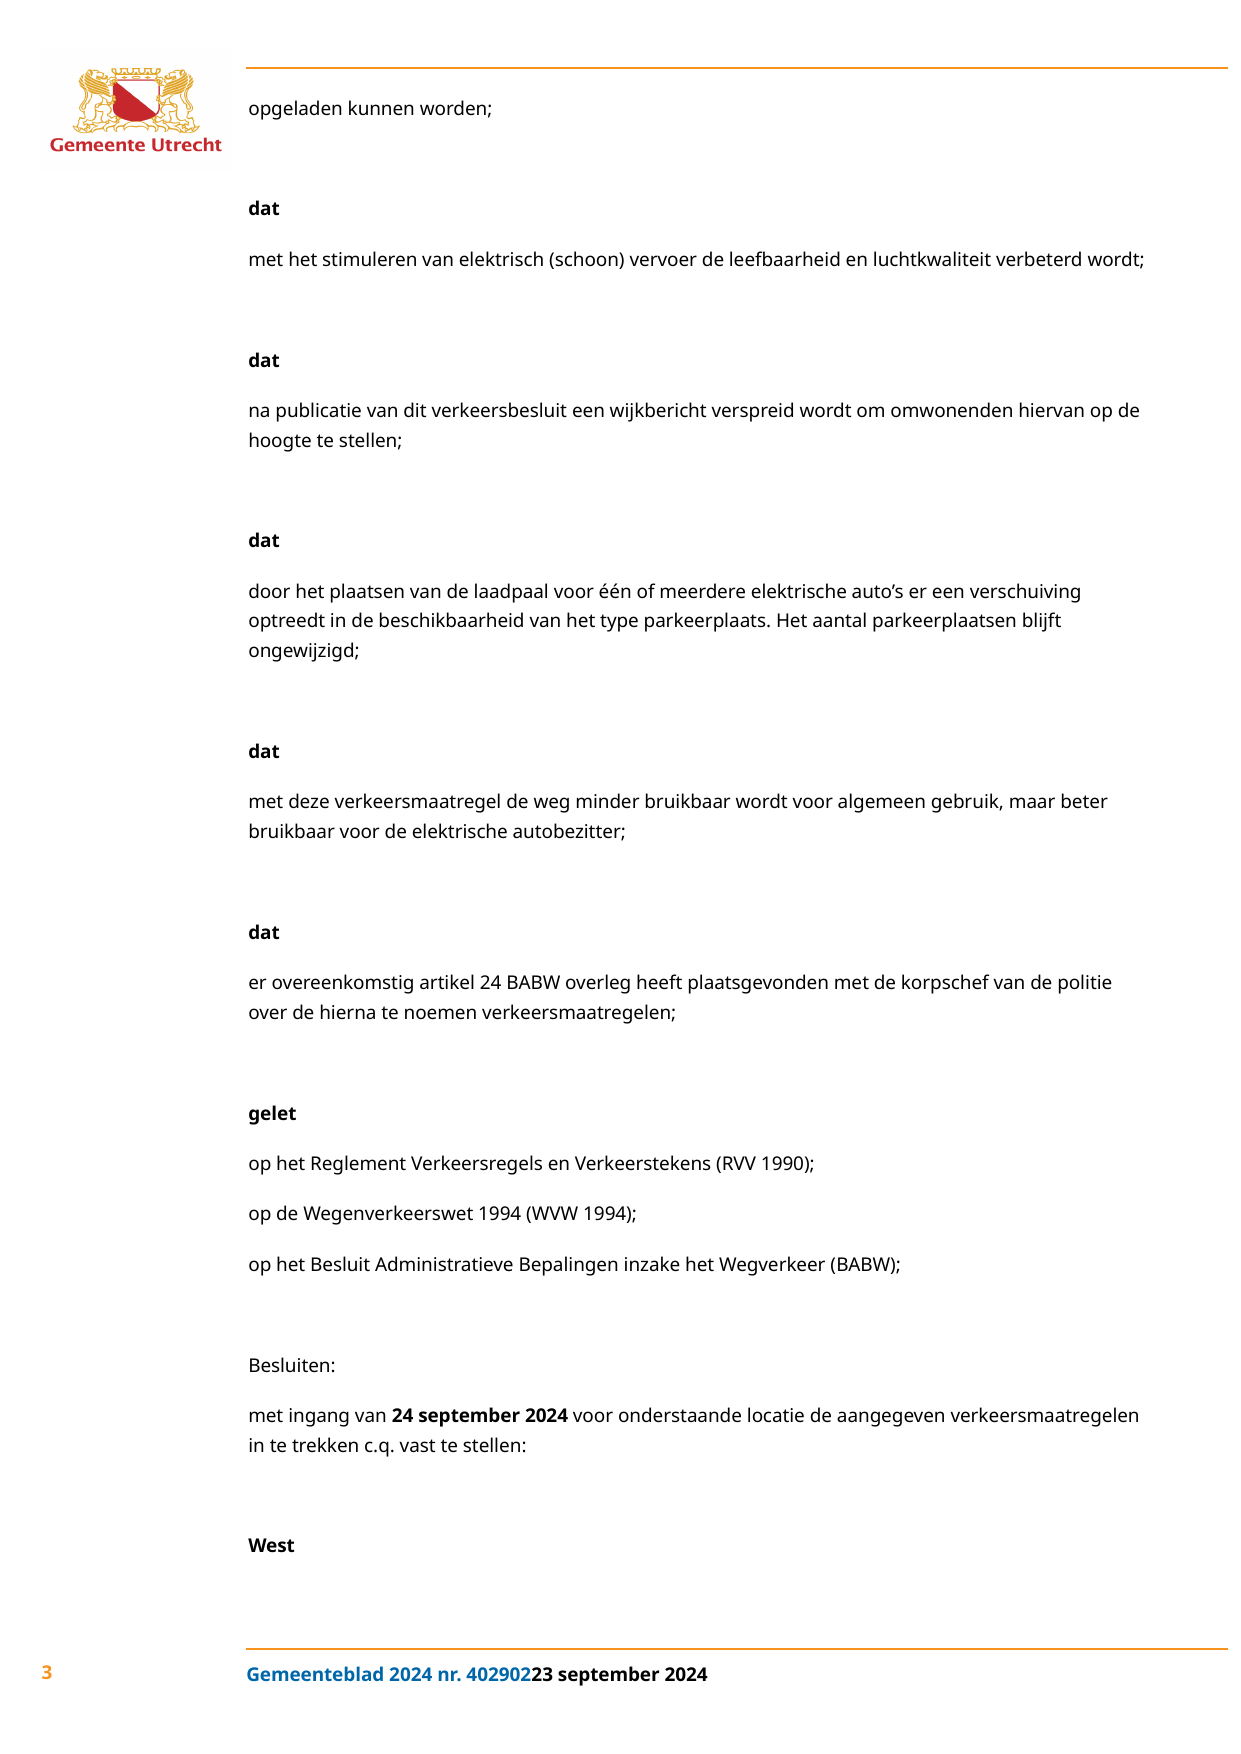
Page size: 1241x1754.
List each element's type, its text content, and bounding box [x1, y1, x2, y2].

text door het plaatsen van de laadpaal voor één of meerdere elektrische auto’s er een verschuiving optreedt in de beschikbaarheid van het type parkeerplaats. Het aantal parkeerplaatsen blijft ongewijzigd; [248, 578, 1152, 663]
text Besluiten: [248, 1352, 1152, 1378]
picture [41, 47, 231, 172]
text er overeenkomstig artikel 24 BABW overleg heeft plaatsgevonden met de korpschef van de politie over de hierna te noemen verkeersmaatregelen; [248, 969, 1152, 1025]
text dat [248, 738, 1152, 764]
text op de Wegenverkeerswet 1994 (WVW 1994); [248, 1201, 1152, 1226]
text dat [248, 196, 1152, 221]
text na publicatie van dit verkeersbesluit een wijkbericht verspreid wordt om omwonenden hiervan op de hoogte te stellen; [248, 397, 1152, 453]
text met ingang van 24 september 2024 voor onderstaande locatie de aangegeven verkeersmaatregelen in te trekken c.q. vast te stellen: [248, 1402, 1152, 1458]
text gelet [248, 1100, 1152, 1126]
text dat [248, 919, 1152, 945]
text dat [248, 528, 1152, 553]
text West [248, 1533, 1152, 1558]
text met het stimuleren van elektrisch (schoon) vervoer de leefbaarheid en luchtkwaliteit verbeterd wordt; [248, 246, 1152, 272]
text met deze verkeersmaatregel de weg minder bruikbaar wordt voor algemeen gebruik, maar beter bruikbaar voor de elektrische autobezitter; [248, 788, 1152, 844]
text op het Besluit Administratieve Bepalingen inzake het Wegverkeer (BABW); [248, 1251, 1152, 1277]
text dat [248, 347, 1152, 373]
text op het Reglement Verkeersregels en Verkeerstekens (RVV 1990); [248, 1150, 1152, 1176]
text opgeladen kunnen worden; [248, 95, 1152, 121]
